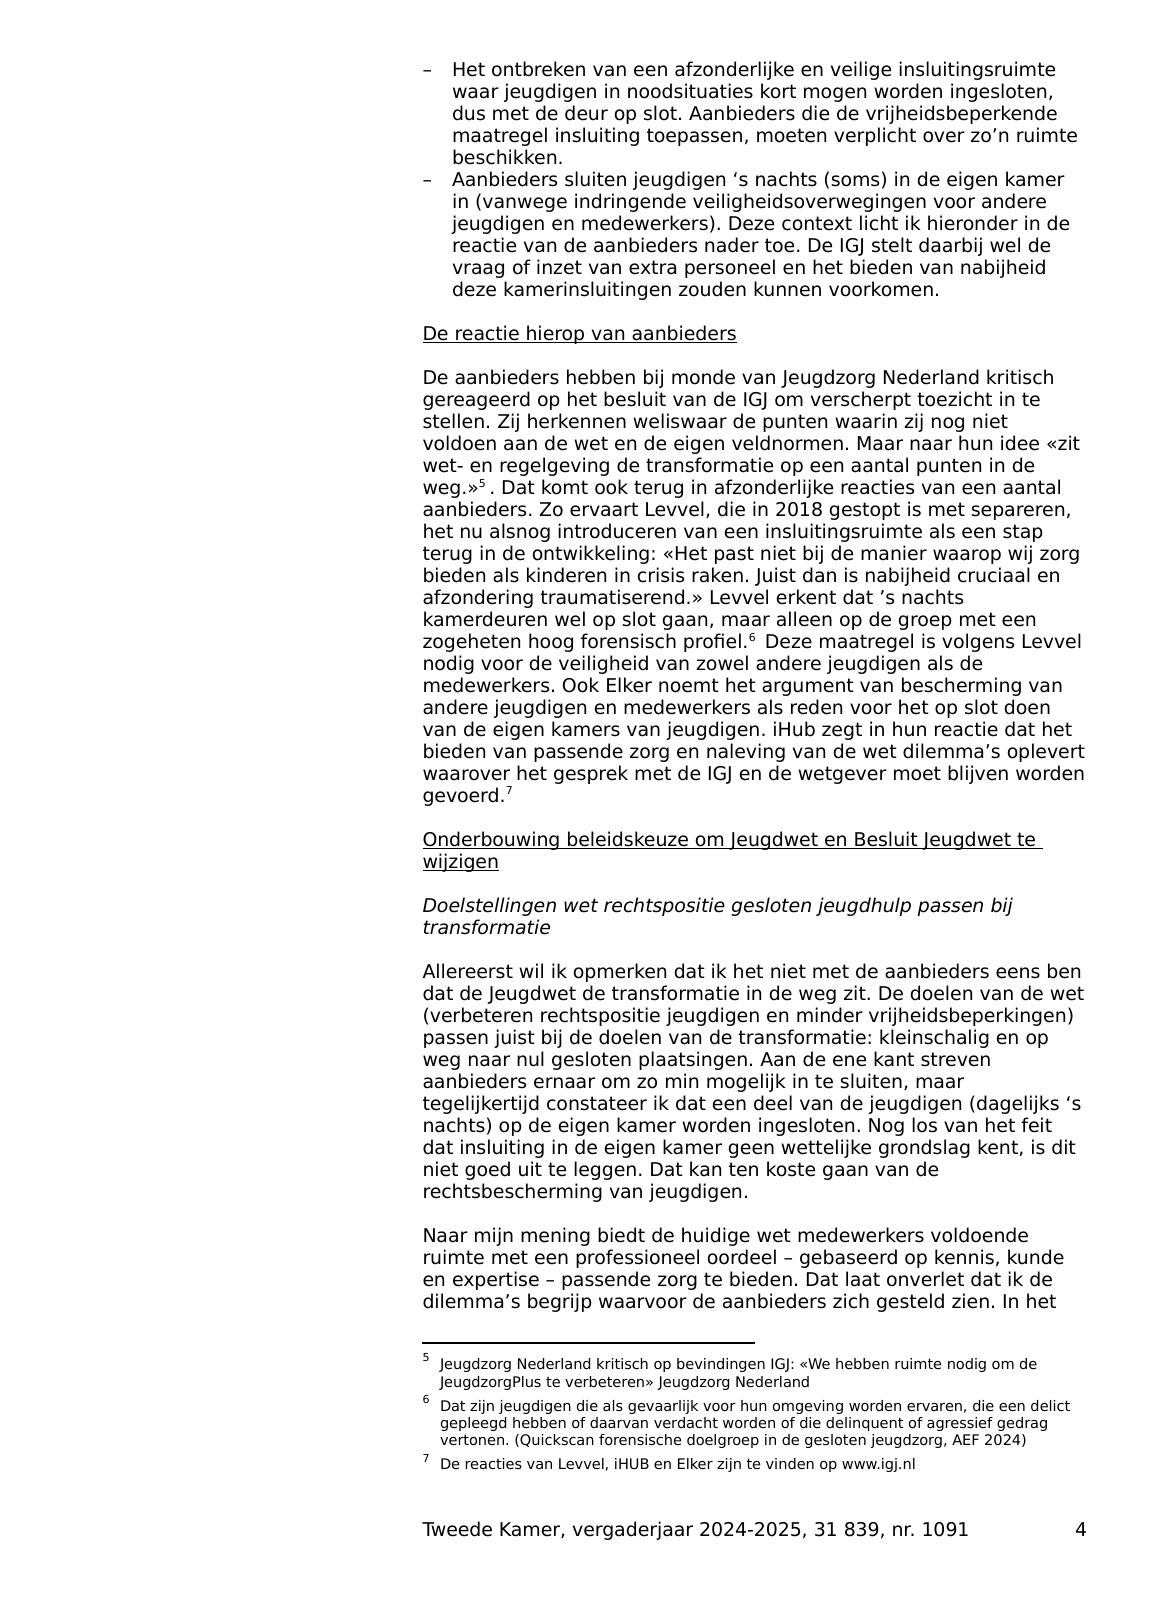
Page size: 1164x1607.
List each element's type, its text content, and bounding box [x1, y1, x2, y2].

subtitle Onderbouwing beleidskeuze om Jeugdwet en Besluit Jeugdwet te wijzigen [422, 829, 1087, 873]
text Naar mijn mening biedt de huidige wet medewerkers voldoende ruimte met een professioneel oordeel – gebaseerd op kennis, kunde en expertise – passende zorg te bieden. Dat laat onverlet dat ik de dilemma’s begrijp waarvoor de aanbieders zich gesteld zien. In het [422, 1225, 1087, 1313]
text – Aanbieders sluiten jeugdigen ‘s nachts (soms) in de eigen kamer in (vanwege indringende veiligheidsoverwegingen voor andere jeugdigen en medewerkers). Deze context licht ik hieronder in de reactie van de aanbieders nader toe. De IGJ stelt daarbij wel de vraag of inzet van extra personeel en het bieden van nabijheid deze kamerinsluitingen zouden kunnen voorkomen. [422, 169, 1087, 301]
text – Het ontbreken van een afzonderlijke en veilige insluitingsruimte waar jeugdigen in noodsituaties kort mogen worden ingesloten, dus met de deur op slot. Aanbieders die de vrijheidsbeperkende maatregel insluiting toepassen, moeten verplicht over zo’n ruimte beschikken. [422, 59, 1087, 169]
text Dat zijn jeugdigen die als gevaarlijk voor hun omgeving worden ervaren, die een delict gepleegd hebben of daarvan verdacht worden of die delinquent of agressief gedrag vertonen. (Quickscan forensische doelgroep in de gesloten jeugdzorg, AEF 2024) [422, 1393, 1087, 1449]
text De reacties van Levvel, iHUB en Elker zijn te vinden op www.igj.nl [422, 1452, 1087, 1474]
text De aanbieders hebben bij monde van Jeugdzorg Nederland kritisch gereageerd op het besluit van de IGJ om verscherpt toezicht in te stellen. Zij herkennen weliswaar de punten waarin zij nog niet voldoen aan de wet en de eigen veldnormen. Maar naar hun idee «zit wet- en regelgeving de transformatie op een aantal punten in de weg.». Dat komt ook terug in afzonderlijke reacties van een aantal aanbieders. Zo ervaart Levvel, die in 2018 gestopt is met separeren, het nu alsnog introduceren van een insluitingsruimte als een stap terug in de ontwikkeling: «Het past niet bij de manier waarop wij zorg bieden als kinderen in crisis raken. Juist dan is nabijheid cruciaal en afzondering traumatiserend.» Levvel erkent dat ’s nachts kamerdeuren wel op slot gaan, maar alleen op de groep met een zogeheten hoog forensisch profiel. Deze maatregel is volgens Levvel nodig voor de veiligheid van zowel andere jeugdigen als de medewerkers. Ook Elker noemt het argument van bescherming van andere jeugdigen en medewerkers als reden voor het op slot doen van de eigen kamers van jeugdigen. iHub zegt in hun reactie dat het bieden van passende zorg en naleving van de wet dilemma’s oplevert waarover het gesprek met de IGJ en de wetgever moet blijven worden gevoerd. [422, 367, 1087, 807]
text Allereerst wil ik opmerken dat ik het niet met de aanbieders eens ben dat de Jeugdwet de transformatie in de weg zit. De doelen van de wet (verbeteren rechtspositie jeugdigen en minder vrijheidsbeperkingen) passen juist bij de doelen van de transformatie: kleinschalig en op weg naar nul gesloten plaatsingen. Aan de ene kant streven aanbieders ernaar om zo min mogelijk in te sluiten, maar tegelijkertijd constateer ik dat een deel van de jeugdigen (dagelijks ‘s nachts) op de eigen kamer worden ingesloten. Nog los van het feit dat insluiting in de eigen kamer geen wettelijke grondslag kent, is dit niet goed uit te leggen. Dat kan ten koste gaan van de rechtsbescherming van jeugdigen. [422, 961, 1087, 1203]
subtitle De reactie hierop van aanbieders [422, 323, 1087, 345]
text Jeugdzorg Nederland kritisch op bevindingen IGJ: «We hebben ruimte nodig om de JeugdzorgPlus te verbeteren» Jeugdzorg Nederland [422, 1352, 1087, 1391]
subtitle Doelstellingen wet rechtspositie gesloten jeugdhulp passen bij transformatie [422, 895, 1087, 939]
